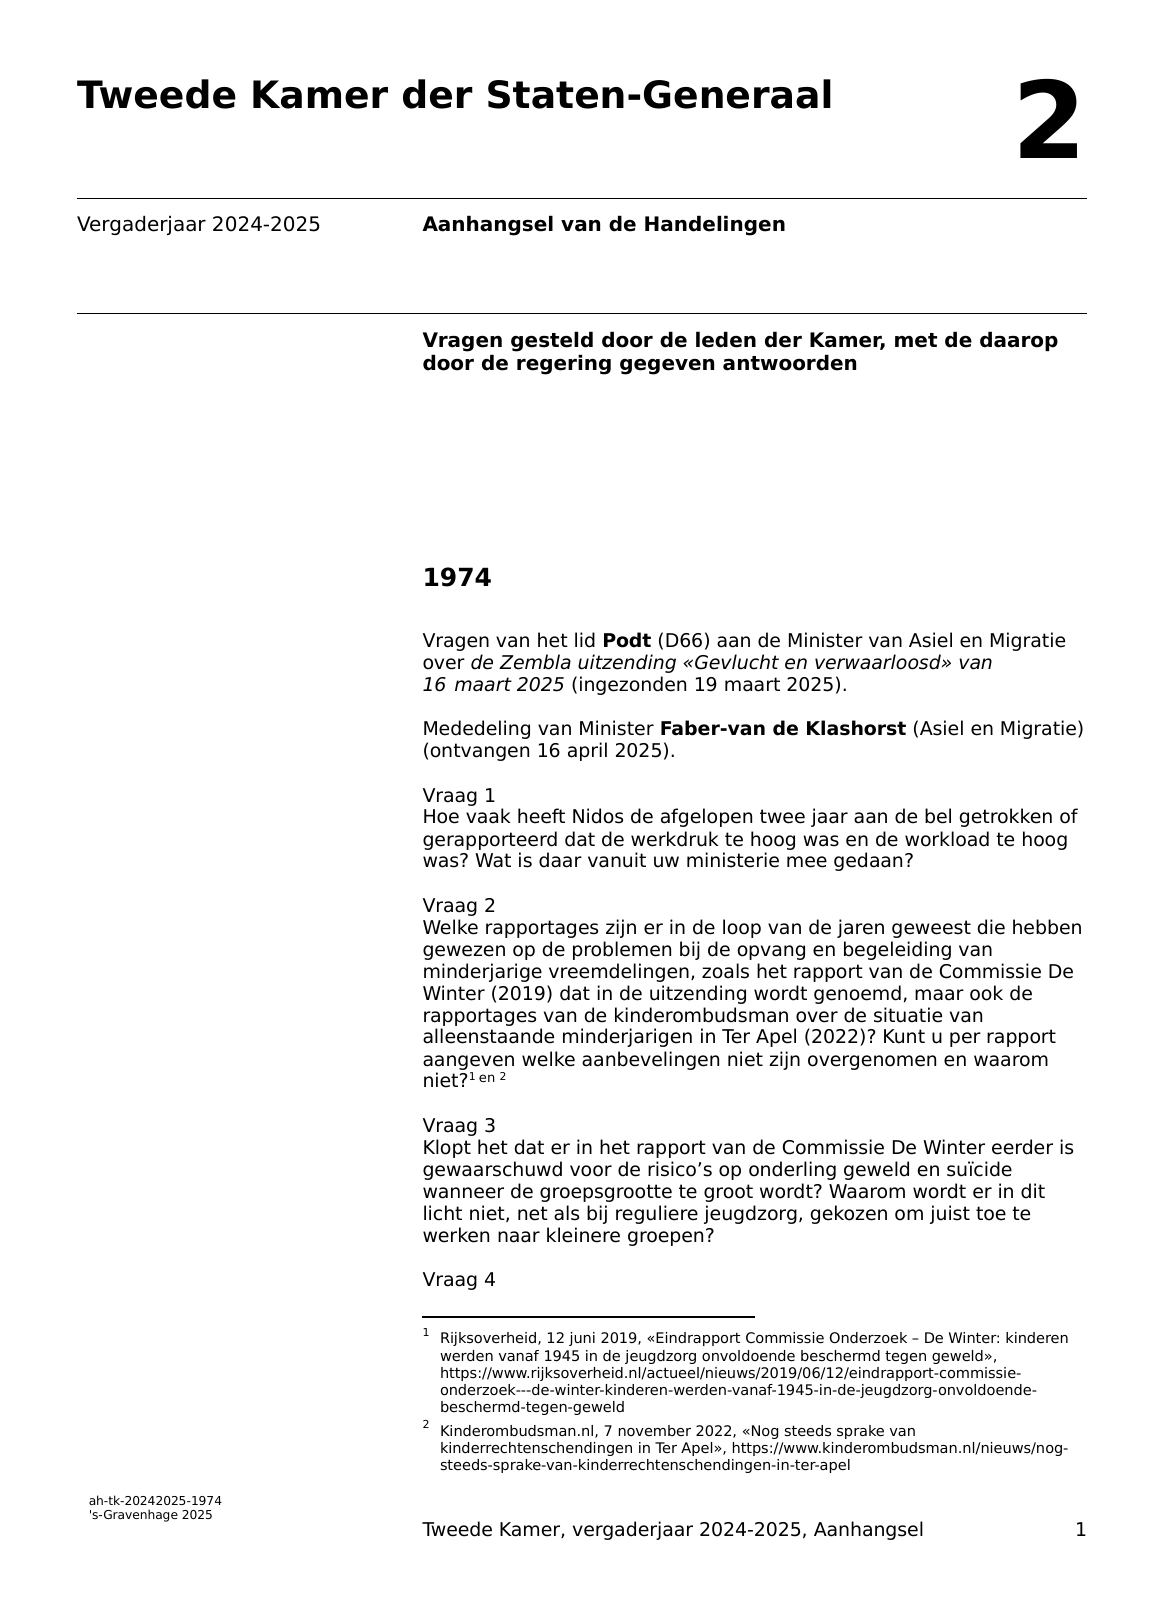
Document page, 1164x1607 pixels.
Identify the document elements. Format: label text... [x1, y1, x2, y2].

text Vraag 3 [422, 1114, 1087, 1137]
table_cell [77, 314, 422, 375]
text ah-tk-20242025-1974 [88, 1494, 323, 1508]
table_header Tweede Kamer der Staten-Generaal [77, 59, 886, 198]
text Vraag 4 [422, 1269, 1087, 1291]
text Klopt het dat er in het rapport van de Commissie De Winter eerder is gewaarschuwd voor de risico’s op onderling geweld en suïcide wanneer de groepsgrootte te groot wordt? Waarom wordt er in dit licht niet, net als bij reguliere jeugdzorg, gekozen om juist toe te werken naar kleinere groepen? [422, 1137, 1087, 1246]
text Welke rapportages zijn er in de loop van de jaren geweest die hebben gewezen op de problemen bij de opvang en begeleiding van minderjarige vreemdelingen, zoals het rapport van de Commissie De Winter (2019) dat in de uitzending wordt genoemd, maar ook de rapportages van de kinderombudsman over de situatie van alleenstaande minderjarigen in Ter Apel (2022)? Kunt u per rapport aangeven welke aanbevelingen niet zijn overgenomen en waarom niet?en [422, 917, 1087, 1092]
table_cell Aanhangsel van de Handelingen [422, 199, 1087, 313]
text Hoe vaak heeft Nidos de afgelopen twee jaar aan de bel getrokken of gerapporteerd dat de werkdruk te hoog was en de workload te hoog was? Wat is daar vanuit uw ministerie mee gedaan? [422, 806, 1087, 872]
text Rijksoverheid, 12 juni 2019, «Eindrapport Commissie Onderzoek – De Winter: kinderen werden vanaf 1945 in de jeugdzorg onvoldoende beschermd tegen geweld», https://www.rijksoverheid.nl/actueel/nieuws/2019/06/12/eindrapport-commissie-onderzoek---de-winter-kinderen-werden-vanaf-1945-in-de-jeugdzorg-onvoldoende-beschermd-tegen-geweld [422, 1326, 1087, 1416]
table_cell Vergaderjaar 2024-2025 [77, 199, 422, 313]
text 1974 [422, 563, 1087, 592]
text Vraag 1 [422, 784, 1087, 806]
text Kinderombudsman.nl, 7 november 2022, «Nog steeds sprake van kinderrechtenschendingen in Ter Apel», https://www.kinderombudsman.nl/nieuws/nog-steeds-sprake-van-kinderrechtenschendingen-in-ter-apel [422, 1418, 1087, 1474]
table_cell Vragen gesteld door de leden der Kamer, met de daarop door de regering gegeven antwoorden [422, 314, 1087, 375]
text 's-Gravenhage 2025 [88, 1508, 323, 1522]
text Mededeling van Minister Faber-van de Klashorst (Asiel en Migratie) (ontvangen 16 april 2025). [422, 718, 1087, 762]
text Vraag 2 [422, 894, 1087, 917]
text Vragen van het lid Podt (D66) aan de Minister van Asiel en Migratie over de Zembla uitzending «Gevlucht en verwaarloosd» van 16 maart 2025 (ingezonden 19 maart 2025). [422, 630, 1087, 696]
table_header 2 [886, 59, 1087, 198]
